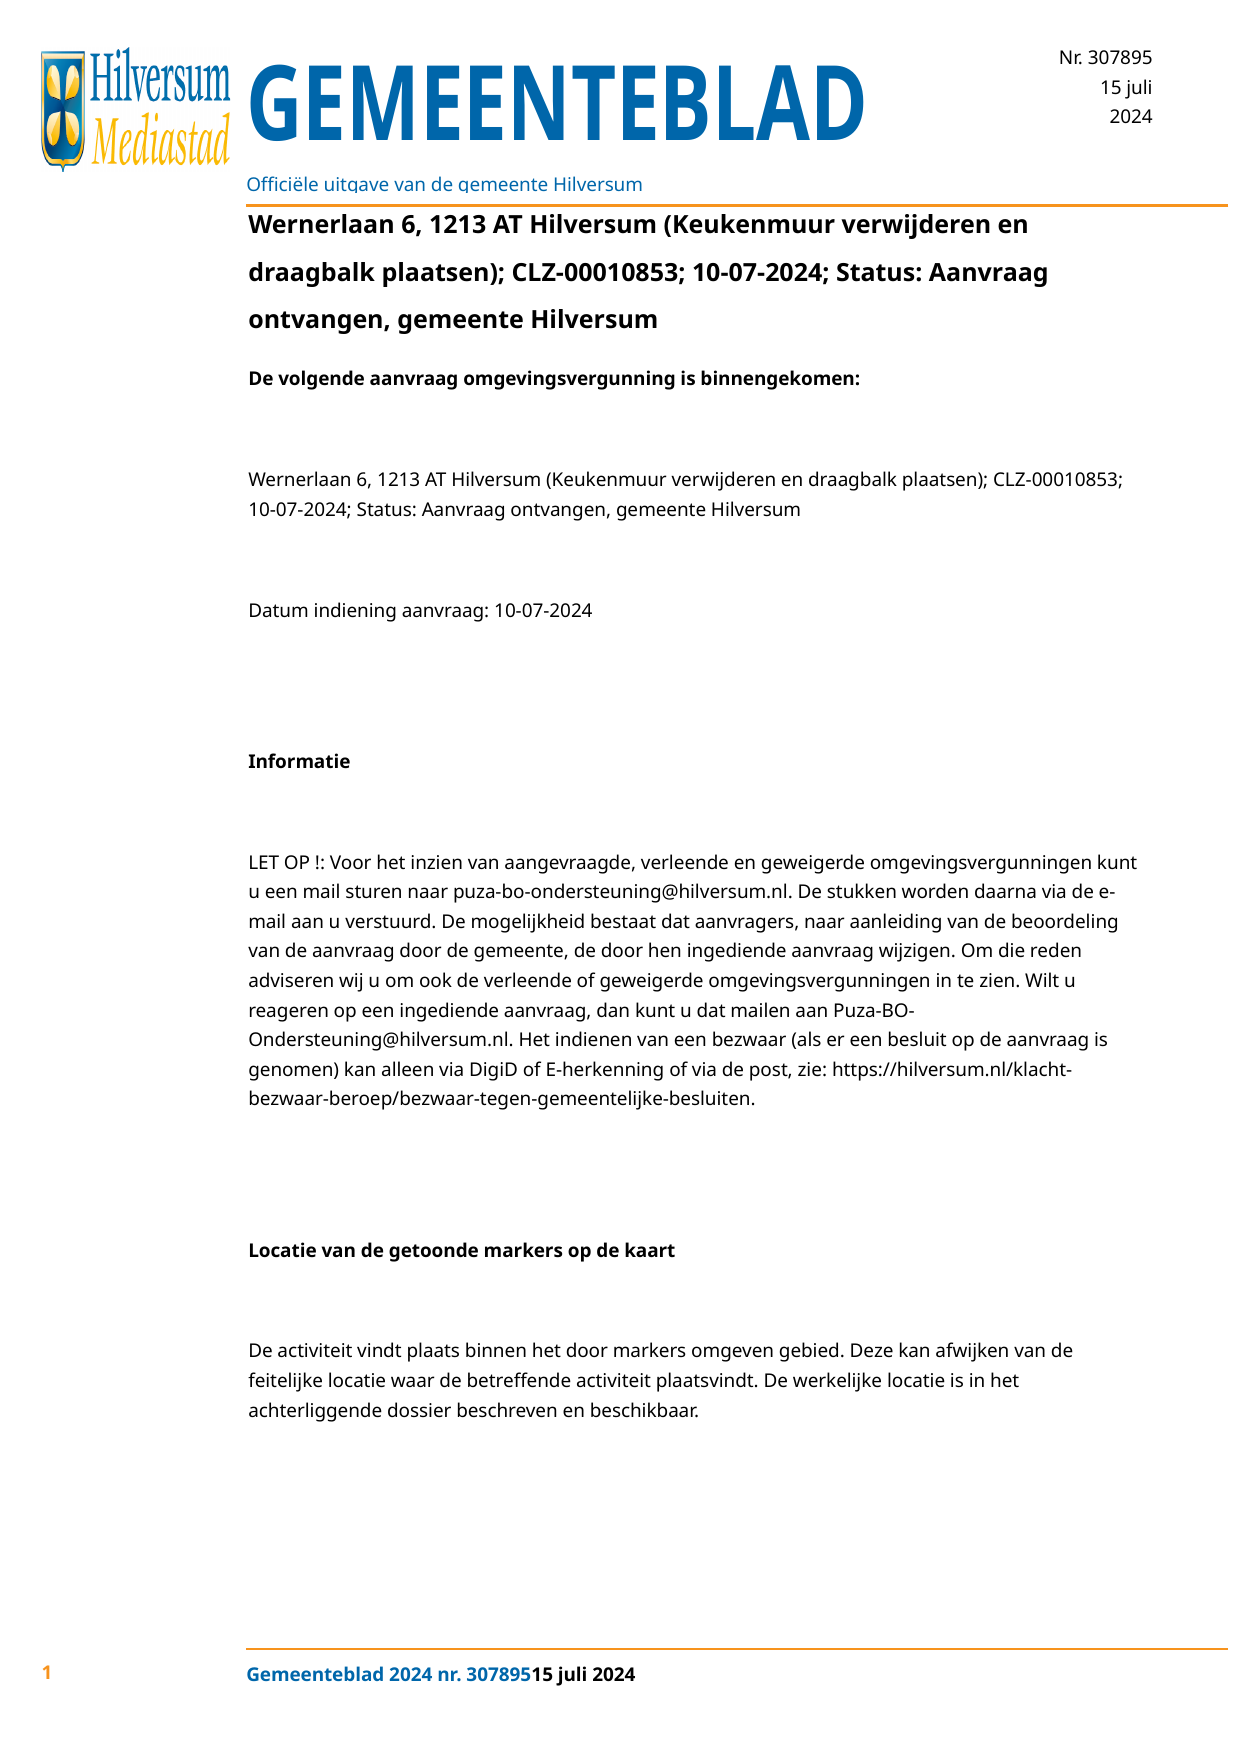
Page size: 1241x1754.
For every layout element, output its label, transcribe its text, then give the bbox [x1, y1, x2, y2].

text Datum indiening aanvraag: 10-07-2024 [248, 597, 1152, 622]
text Wernerlaan 6, 1213 AT Hilversum (Keukenmuur verwijderen en draagbalk plaatsen); CLZ-00010853; 10-07-2024; Status: Aanvraag ontvangen, gemeente Hilversum [248, 466, 1152, 522]
text LET OP !: Voor het inzien van aangevraagde, verleende en geweigerde omgevingsvergunningen kunt u een mail sturen naar puza-bo-ondersteuning@hilversum.nl. De stukken worden daarna via de e-mail aan u verstuurd. De mogelijkheid bestaat dat aanvragers, naar aanleiding van de beoordeling van de aanvraag door de gemeente, de door hen ingediende aanvraag wijzigen. Om die reden adviseren wij u om ook de verleende of geweigerde omgevingsvergunningen in te zien. Wilt u reageren op een ingediende aanvraag, dan kunt u dat mailen aan Puza-BO-Ondersteuning@hilversum.nl. Het indienen van een bezwaar (als er een besluit op de aanvraag is genomen) kan alleen via DigiD of E-herkenning of via de post, zie: https://hilversum.nl/klacht-bezwaar-beroep/bezwaar-tegen-gemeentelijke-besluiten. [248, 849, 1152, 1111]
picture [41, 47, 231, 172]
text Wernerlaan 6, 1213 AT Hilversum (Keukenmuur verwijderen en draagbalk plaatsen); CLZ-00010853; 10-07-2024; Status: Aanvraag ontvangen, gemeente Hilversum [248, 207, 1152, 336]
text De activiteit vindt plaats binnen het door markers omgeven gebied. Deze kan afwijken van de feitelijke locatie waar de betreffende activiteit plaatsvindt. De werkelijke locatie is in het achterliggende dossier beschreven en beschikbaar. [248, 1338, 1152, 1422]
text De volgende aanvraag omgevingsvergunning is binnengekomen: [248, 366, 1152, 391]
text Locatie van de getoonde markers op de kaart [248, 1237, 1152, 1262]
text Informatie [248, 748, 1152, 774]
